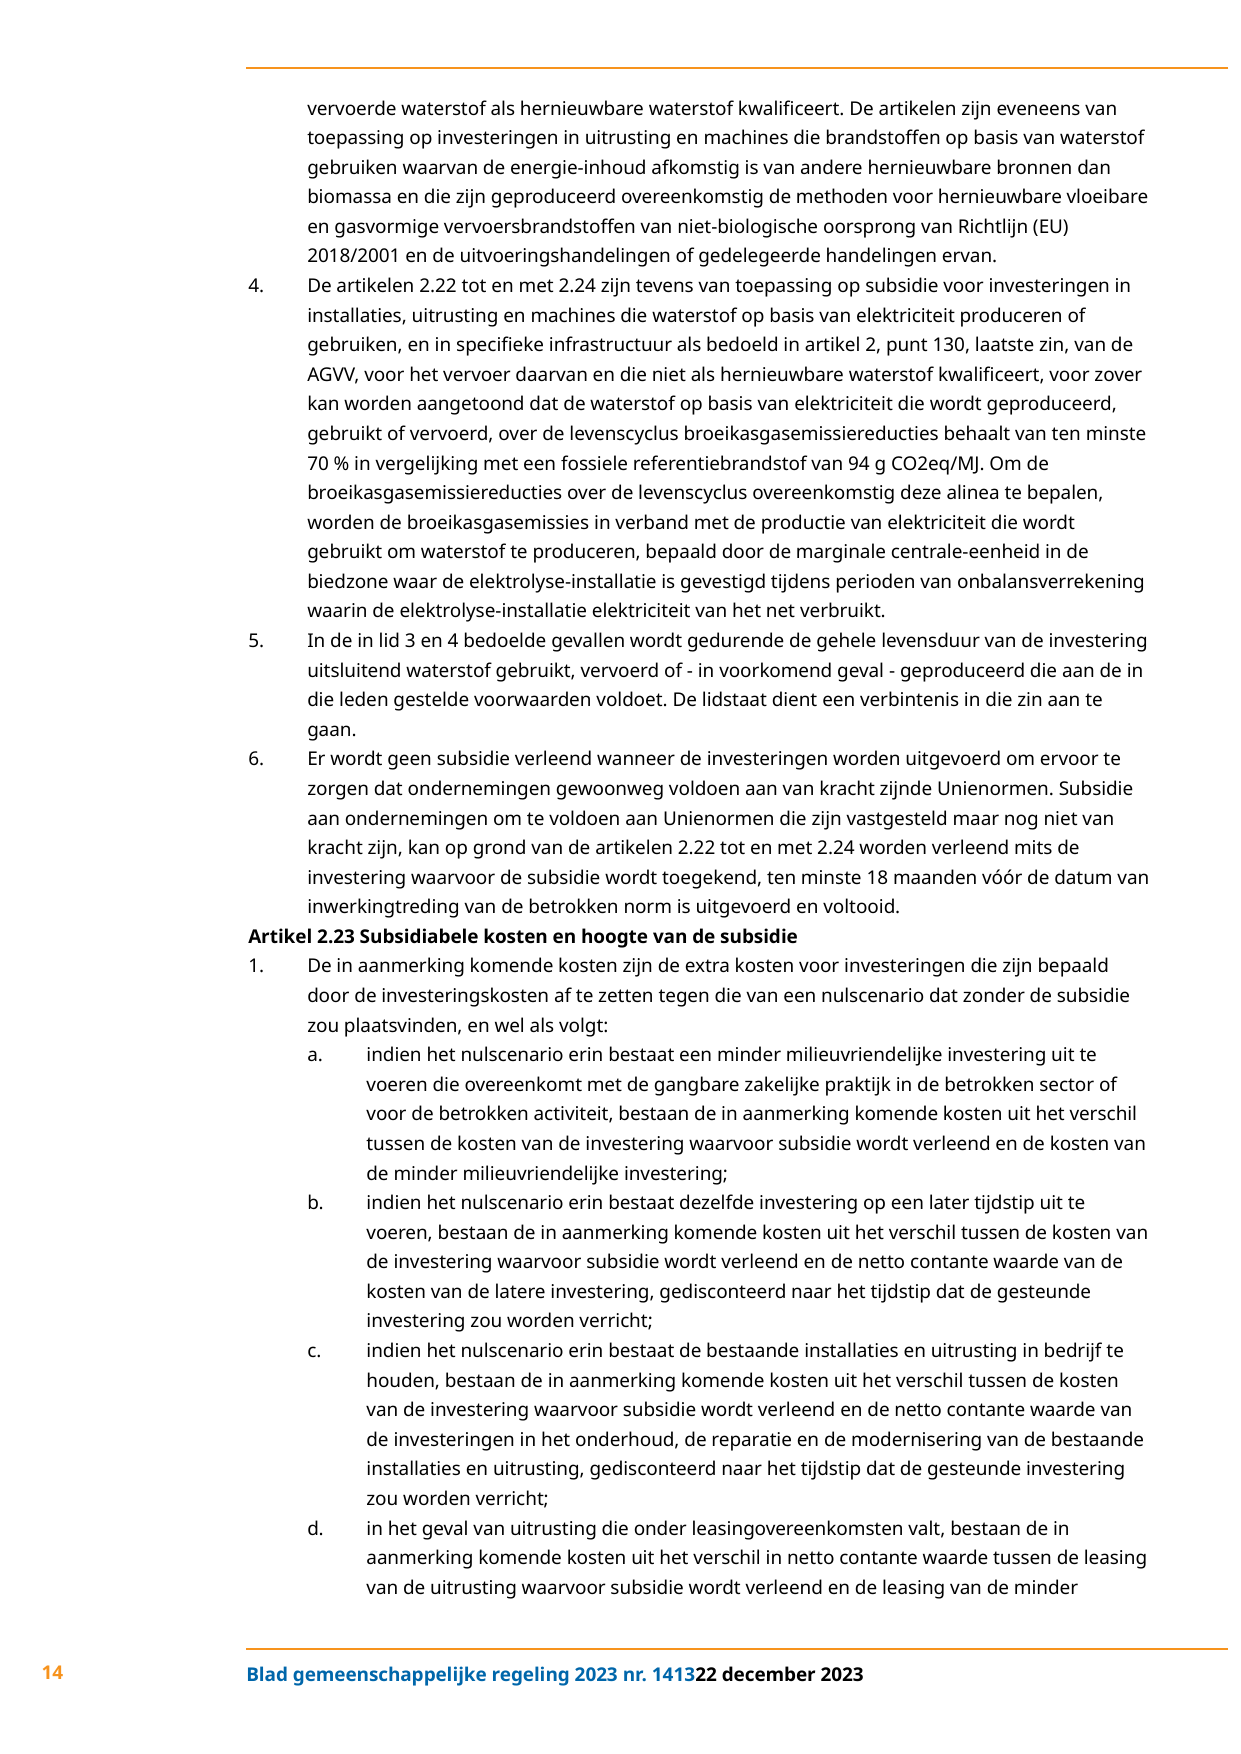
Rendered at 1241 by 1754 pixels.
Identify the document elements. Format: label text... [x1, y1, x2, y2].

list in het geval van uitrusting die onder leasingovereenkomsten valt, bestaan de in aanmerking komende kosten uit het verschil in netto contante waarde tussen de leasing van de uitrusting waarvoor subsidie wordt verleend en de leasing van de minder [307, 1515, 1152, 1600]
list Er wordt geen subsidie verleend wanneer de investeringen worden uitgevoerd om ervoor te zorgen dat ondernemingen gewoonweg voldoen aan van kracht zijnde Unienormen. Subsidie aan ondernemingen om te voldoen aan Unienormen die zijn vastgesteld maar nog niet van kracht zijn, kan op grond van de artikelen 2.22 tot en met 2.24 worden verleend mits de investering waarvoor de subsidie wordt toegekend, ten minste 18 maanden vóór de datum van inwerkingtreding van de betrokken norm is uitgevoerd en voltooid. [248, 746, 1152, 919]
list In de in lid 3 en 4 bedoelde gevallen wordt gedurende de gehele levensduur van de investering uitsluitend waterstof gebruikt, vervoerd of - in voorkomend geval - geproduceerd die aan de in die leden gestelde voorwaarden voldoet. De lidstaat dient een verbintenis in die zin aan te gaan. [248, 627, 1152, 742]
list indien het nulscenario erin bestaat dezelfde investering op een later tijdstip uit te voeren, bestaan de in aanmerking komende kosten uit het verschil tussen de kosten van de investering waarvoor subsidie wordt verleend en de netto contante waarde van de kosten van de latere investering, gedisconteerd naar het tijdstip dat de gesteunde investering zou worden verricht; [307, 1189, 1152, 1333]
list vervoerde waterstof als hernieuwbare waterstof kwalificeert. De artikelen zijn eveneens van toepassing op investeringen in uitrusting en machines die brandstoffen op basis van waterstof gebruiken waarvan de energie-inhoud afkomstig is van andere hernieuwbare bronnen dan biomassa en die zijn geproduceerd overeenkomstig de methoden voor hernieuwbare vloeibare en gasvormige vervoersbrandstoffen van niet-biologische oorsprong van Richtlijn (EU) 2018/2001 en de uitvoeringshandelingen of gedelegeerde handelingen ervan. [248, 95, 1152, 268]
text Artikel 2.23 Subsidiabele kosten en hoogte van de subsidie [248, 923, 1152, 949]
picture [41, 47, 231, 172]
list De artikelen 2.22 tot en met 2.24 zijn tevens van toepassing op subsidie voor investeringen in installaties, uitrusting en machines die waterstof op basis van elektriciteit produceren of gebruiken, en in specifieke infrastructuur als bedoeld in artikel 2, punt 130, laatste zin, van de AGVV, voor het vervoer daarvan en die niet als hernieuwbare waterstof kwalificeert, voor zover kan worden aangetoond dat de waterstof op basis van elektriciteit die wordt geproduceerd, gebruikt of vervoerd, over de levenscyclus broeikasgasemissiereducties behaalt van ten minste 70 % in vergelijking met een fossiele referentiebrandstof van 94 g CO2eq/MJ. Om de broeikasgasemissiereducties over de levenscyclus overeenkomstig deze alinea te bepalen, worden de broeikasgasemissies in verband met de productie van elektriciteit die wordt gebruikt om waterstof te produceren, bepaald door de marginale centrale-eenheid in de biedzone waar de elektrolyse-installatie is gevestigd tijdens perioden van onbalansverrekening waarin de elektrolyse-installatie elektriciteit van het net verbruikt. [248, 272, 1152, 623]
list De in aanmerking komende kosten zijn de extra kosten voor investeringen die zijn bepaald door de investeringskosten af te zetten tegen die van een nulscenario dat zonder de subsidie zou plaatsvinden, en wel als volgt: [248, 953, 1152, 1038]
list indien het nulscenario erin bestaat een minder milieuvriendelijke investering uit te voeren die overeenkomt met de gangbare zakelijke praktijk in de betrokken sector of voor de betrokken activiteit, bestaan de in aanmerking komende kosten uit het verschil tussen de kosten van de investering waarvoor subsidie wordt verleend en de kosten van de minder milieuvriendelijke investering; [307, 1041, 1152, 1186]
list indien het nulscenario erin bestaat de bestaande installaties en uitrusting in bedrijf te houden, bestaan de in aanmerking komende kosten uit het verschil tussen de kosten van de investering waarvoor subsidie wordt verleend en de netto contante waarde van de investeringen in het onderhoud, de reparatie en de modernisering van de bestaande installaties en uitrusting, gedisconteerd naar het tijdstip dat de gesteunde investering zou worden verricht; [307, 1337, 1152, 1511]
